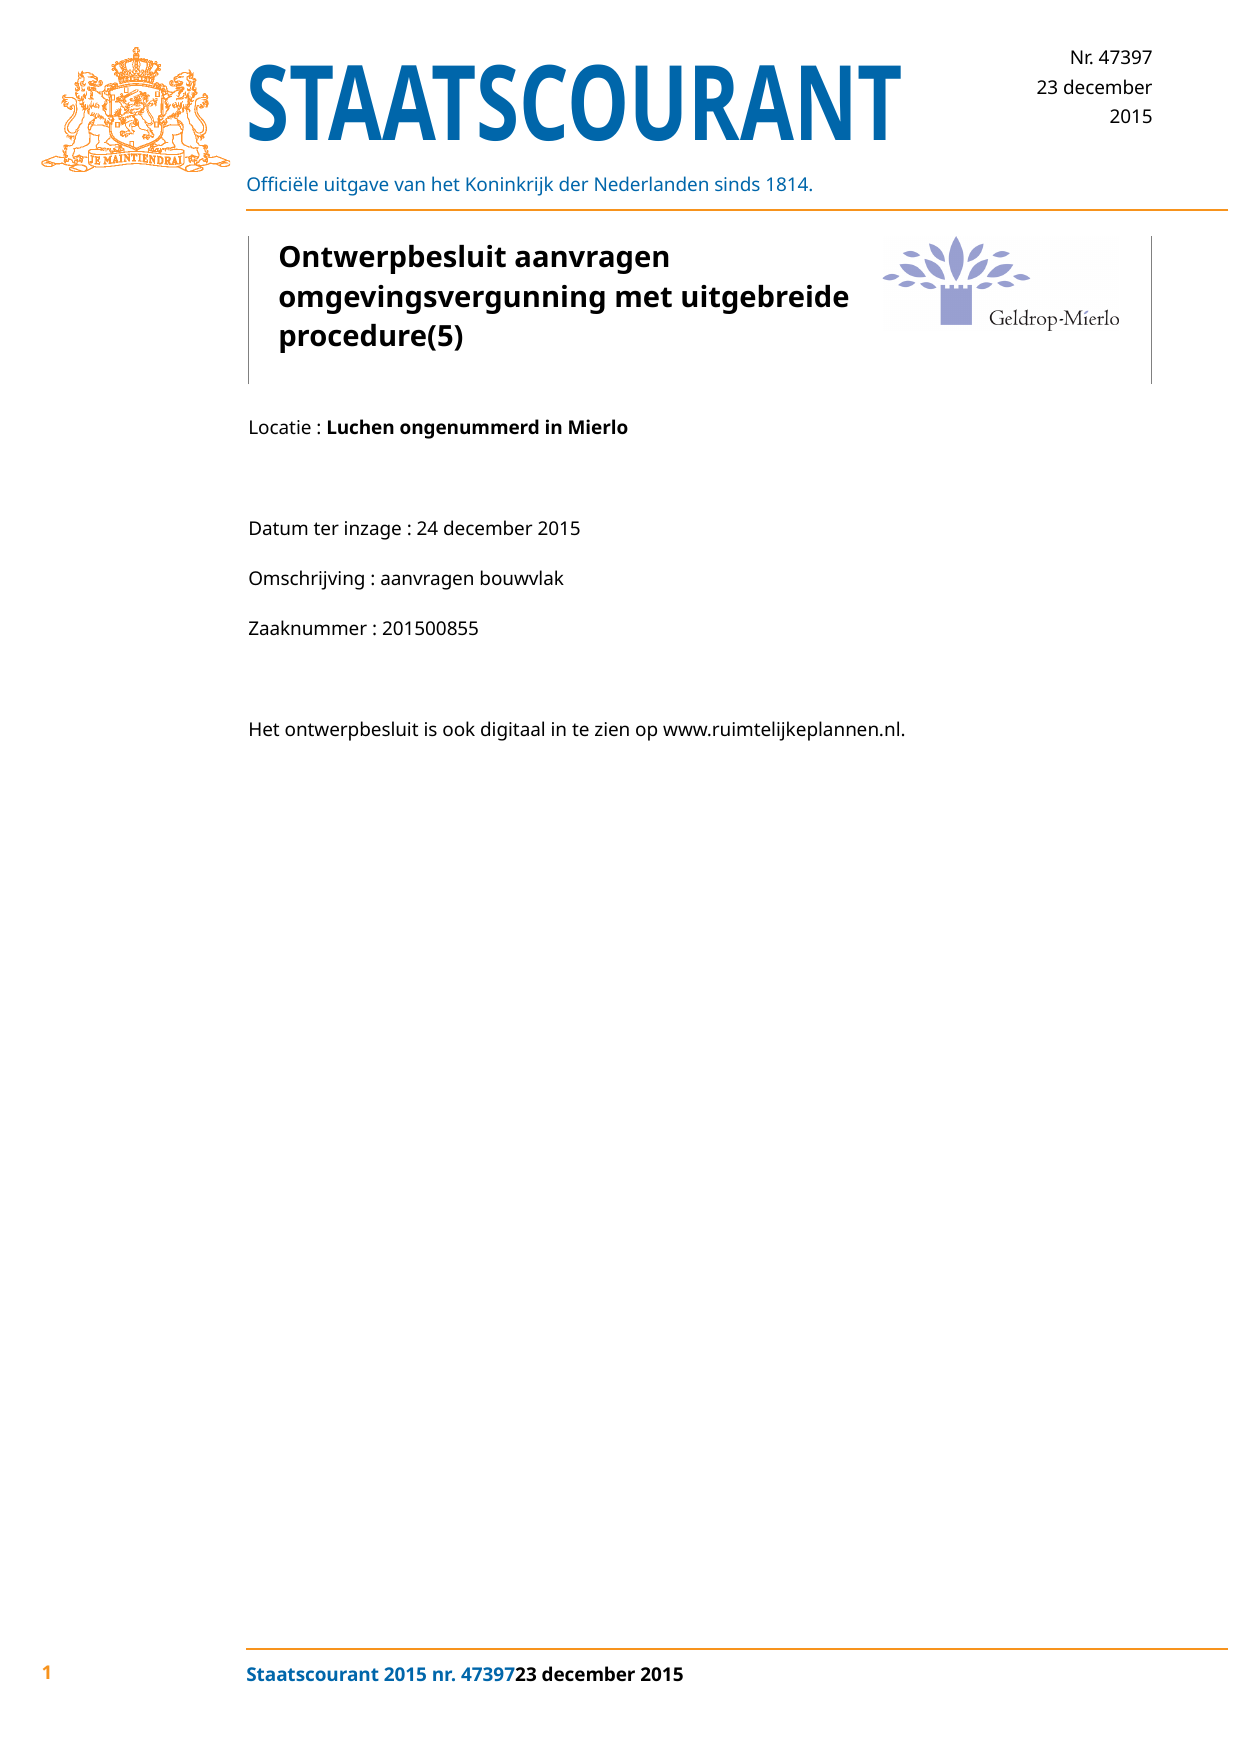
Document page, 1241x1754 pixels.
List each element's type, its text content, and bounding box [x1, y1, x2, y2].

text Locatie : Luchen ongenummerd in Mierlo [248, 414, 1152, 440]
table_header Ontwerpbesluit aanvragen omgevingsvergunning met uitgebreide procedure(5) [249, 236, 850, 384]
text Het ontwerpbesluit is ook digitaal in te zien op www.ruimtelijkeplannen.nl. [248, 716, 1152, 742]
text Omschrijving : aanvragen bouwvlak [248, 565, 1152, 591]
text Datum ter inzage : 24 december 2015 [248, 515, 1152, 541]
picture [882, 236, 1119, 331]
table_header [850, 236, 1151, 384]
text Zaaknummer : 201500855 [248, 616, 1152, 641]
picture [41, 47, 231, 172]
